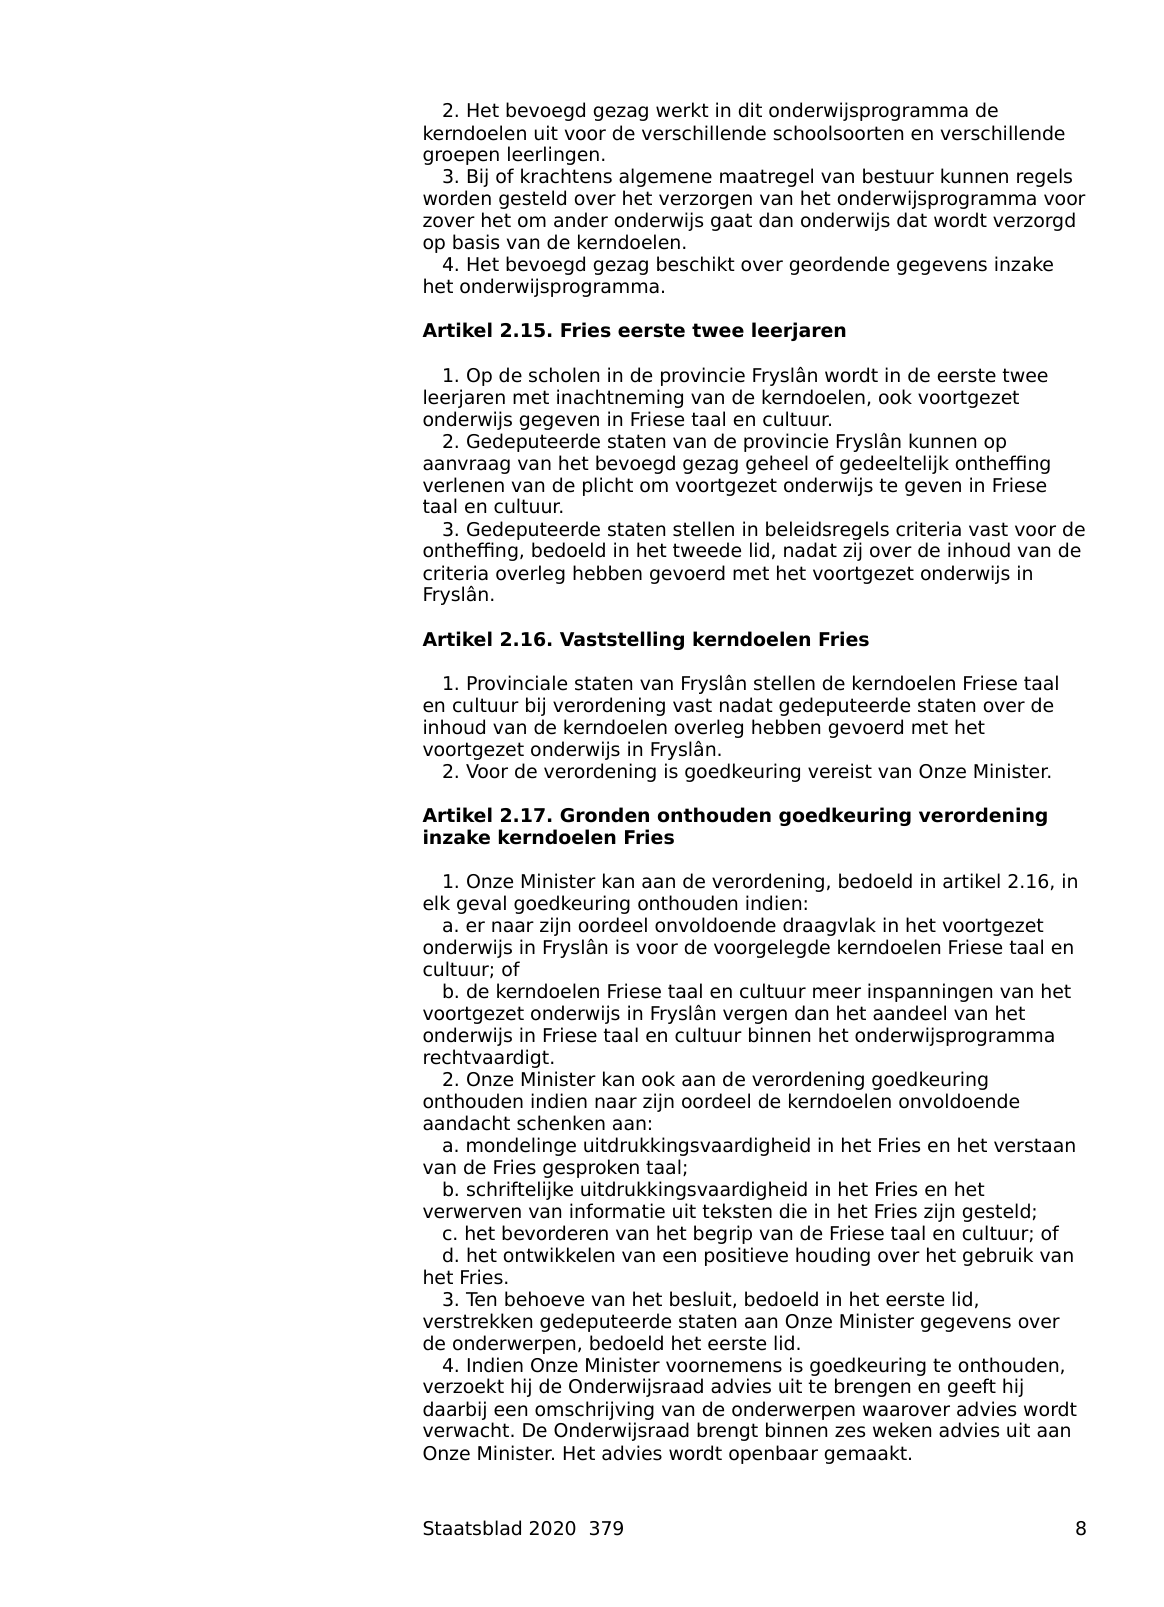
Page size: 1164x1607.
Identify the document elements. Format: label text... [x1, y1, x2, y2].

text 1. Provinciale staten van Fryslân stellen de kerndoelen Friese taal en cultuur bij verordening vast nadat gedeputeerde staten over de inhoud van de kerndoelen overleg hebben gevoerd met het voortgezet onderwijs in Fryslân. [422, 673, 1087, 761]
text b. schriftelijke uitdrukkingsvaardigheid in het Fries en het verwerven van informatie uit teksten die in het Fries zijn gesteld; [422, 1179, 1087, 1223]
text 4. Het bevoegd gezag beschikt over geordende gegevens inzake het onderwijsprogramma. [422, 254, 1087, 298]
text 1. Op de scholen in de provincie Fryslân wordt in de eerste twee leerjaren met inachtneming van de kerndoelen, ook voortgezet onderwijs gegeven in Friese taal en cultuur. [422, 364, 1087, 431]
text 2. Onze Minister kan ook aan de verordening goedkeuring onthouden indien naar zijn oordeel de kerndoelen onvoldoende aandacht schenken aan: [422, 1069, 1087, 1135]
text b. de kerndoelen Friese taal en cultuur meer inspanningen van het voortgezet onderwijs in Fryslân vergen dan het aandeel van het onderwijs in Friese taal en cultuur binnen het onderwijsprogramma rechtvaardigt. [422, 981, 1087, 1069]
text 2. Het bevoegd gezag werkt in dit onderwijsprogramma de kerndoelen uit voor de verschillende schoolsoorten en verschillende groepen leerlingen. [422, 100, 1087, 166]
text 1. Onze Minister kan aan de verordening, bedoeld in artikel 2.16, in elk geval goedkeuring onthouden indien: [422, 871, 1087, 915]
text 3. Gedeputeerde staten stellen in beleidsregels criteria vast voor de ontheffing, bedoeld in het tweede lid, nadat zij over de inhoud van de criteria overleg hebben gevoerd met het voortgezet onderwijs in Fryslân. [422, 518, 1087, 606]
text d. het ontwikkelen van een positieve houding over het gebruik van het Fries. [422, 1244, 1087, 1288]
text 3. Bij of krachtens algemene maatregel van bestuur kunnen regels worden gesteld over het verzorgen van het onderwijsprogramma voor zover het om ander onderwijs gaat dan onderwijs dat wordt verzorgd op basis van de kerndoelen. [422, 166, 1087, 254]
text a. er naar zijn oordeel onvoldoende draagvlak in het voortgezet onderwijs in Fryslân is voor de voorgelegde kerndoelen Friese taal en cultuur; of [422, 915, 1087, 981]
text 3. Ten behoeve van het besluit, bedoeld in het eerste lid, verstrekken gedeputeerde staten aan Onze Minister gegevens over de onderwerpen, bedoeld het eerste lid. [422, 1288, 1087, 1354]
subtitle Artikel 2.16. Vaststelling kerndoelen Fries [422, 628, 1087, 651]
text 2. Gedeputeerde staten van de provincie Fryslân kunnen op aanvraag van het bevoegd gezag geheel of gedeeltelijk ontheffing verlenen van de plicht om voortgezet onderwijs te geven in Friese taal en cultuur. [422, 431, 1087, 518]
text 4. Indien Onze Minister voornemens is goedkeuring te onthouden, verzoekt hij de Onderwijsraad advies uit te brengen en geeft hij daarbij een omschrijving van de onderwerpen waarover advies wordt verwacht. De Onderwijsraad brengt binnen zes weken advies uit aan Onze Minister. Het advies wordt openbaar gemaakt. [422, 1354, 1087, 1464]
text 2. Voor de verordening is goedkeuring vereist van Onze Minister. [422, 761, 1087, 783]
subtitle Artikel 2.17. Gronden onthouden goedkeuring verordening inzake kerndoelen Fries [422, 805, 1087, 849]
subtitle Artikel 2.15. Fries eerste twee leerjaren [422, 320, 1087, 342]
text c. het bevorderen van het begrip van de Friese taal en cultuur; of [422, 1223, 1087, 1244]
text a. mondelinge uitdrukkingsvaardigheid in het Fries en het verstaan van de Fries gesproken taal; [422, 1135, 1087, 1179]
